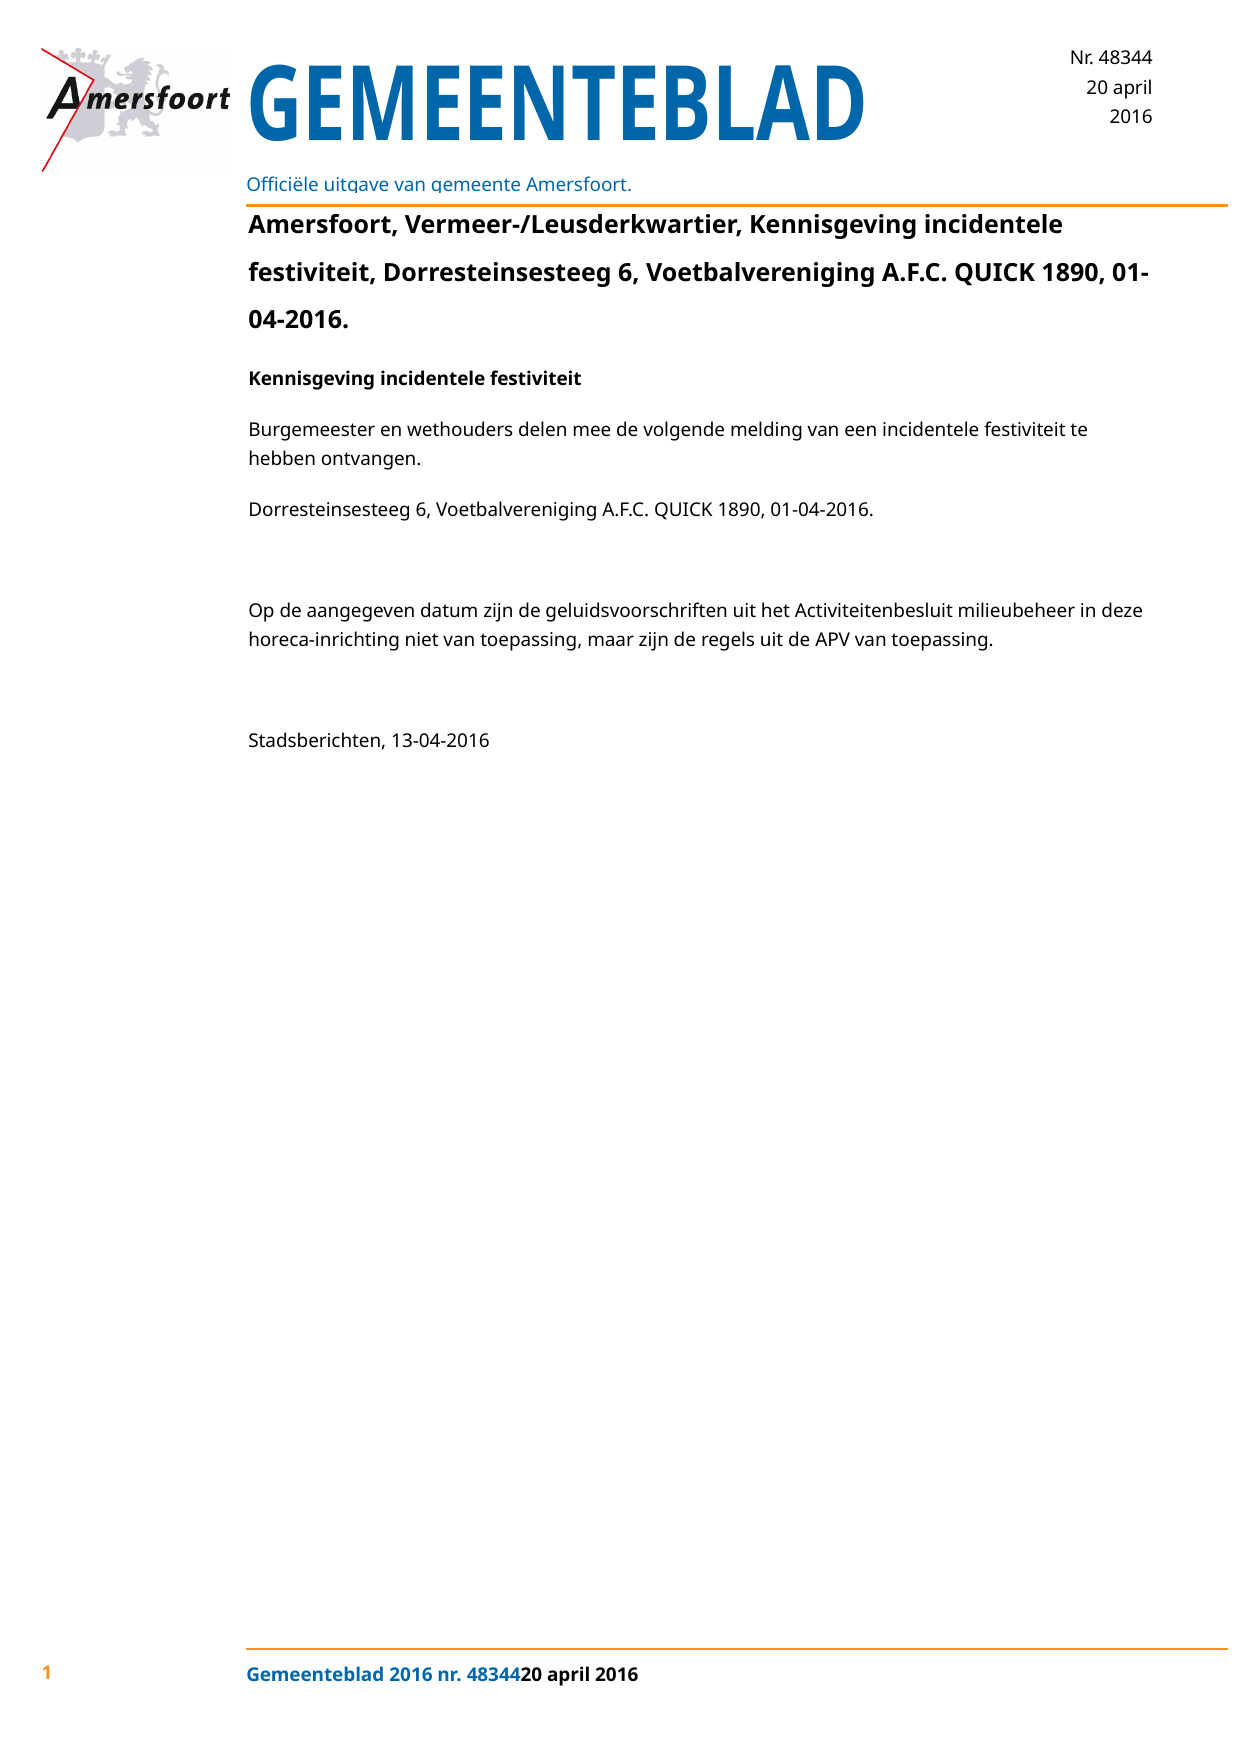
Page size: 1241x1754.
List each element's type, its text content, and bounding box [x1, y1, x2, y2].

text Burgemeester en wethouders delen mee de volgende melding van een incidentele festiviteit te hebben ontvangen. [248, 416, 1152, 471]
text Dorresteinsesteeg 6, Voetbalvereniging A.F.C. QUICK 1890, 01-04-2016. [248, 496, 1152, 522]
text Stadsberichten, 13-04-2016 [248, 727, 1152, 753]
text Amersfoort, Vermeer-/Leusderkwartier, Kennisgeving incidentele festiviteit, Dorresteinsesteeg 6, Voetbalvereniging A.F.C. QUICK 1890, 01-04-2016. [248, 207, 1152, 336]
text Kennisgeving incidentele festiviteit [248, 366, 1152, 391]
text Op de aangegeven datum zijn de geluidsvoorschriften uit het Activiteitenbesluit milieubeheer in deze horeca-inrichting niet van toepassing, maar zijn de regels uit de APV van toepassing. [248, 597, 1152, 652]
picture [41, 47, 231, 172]
